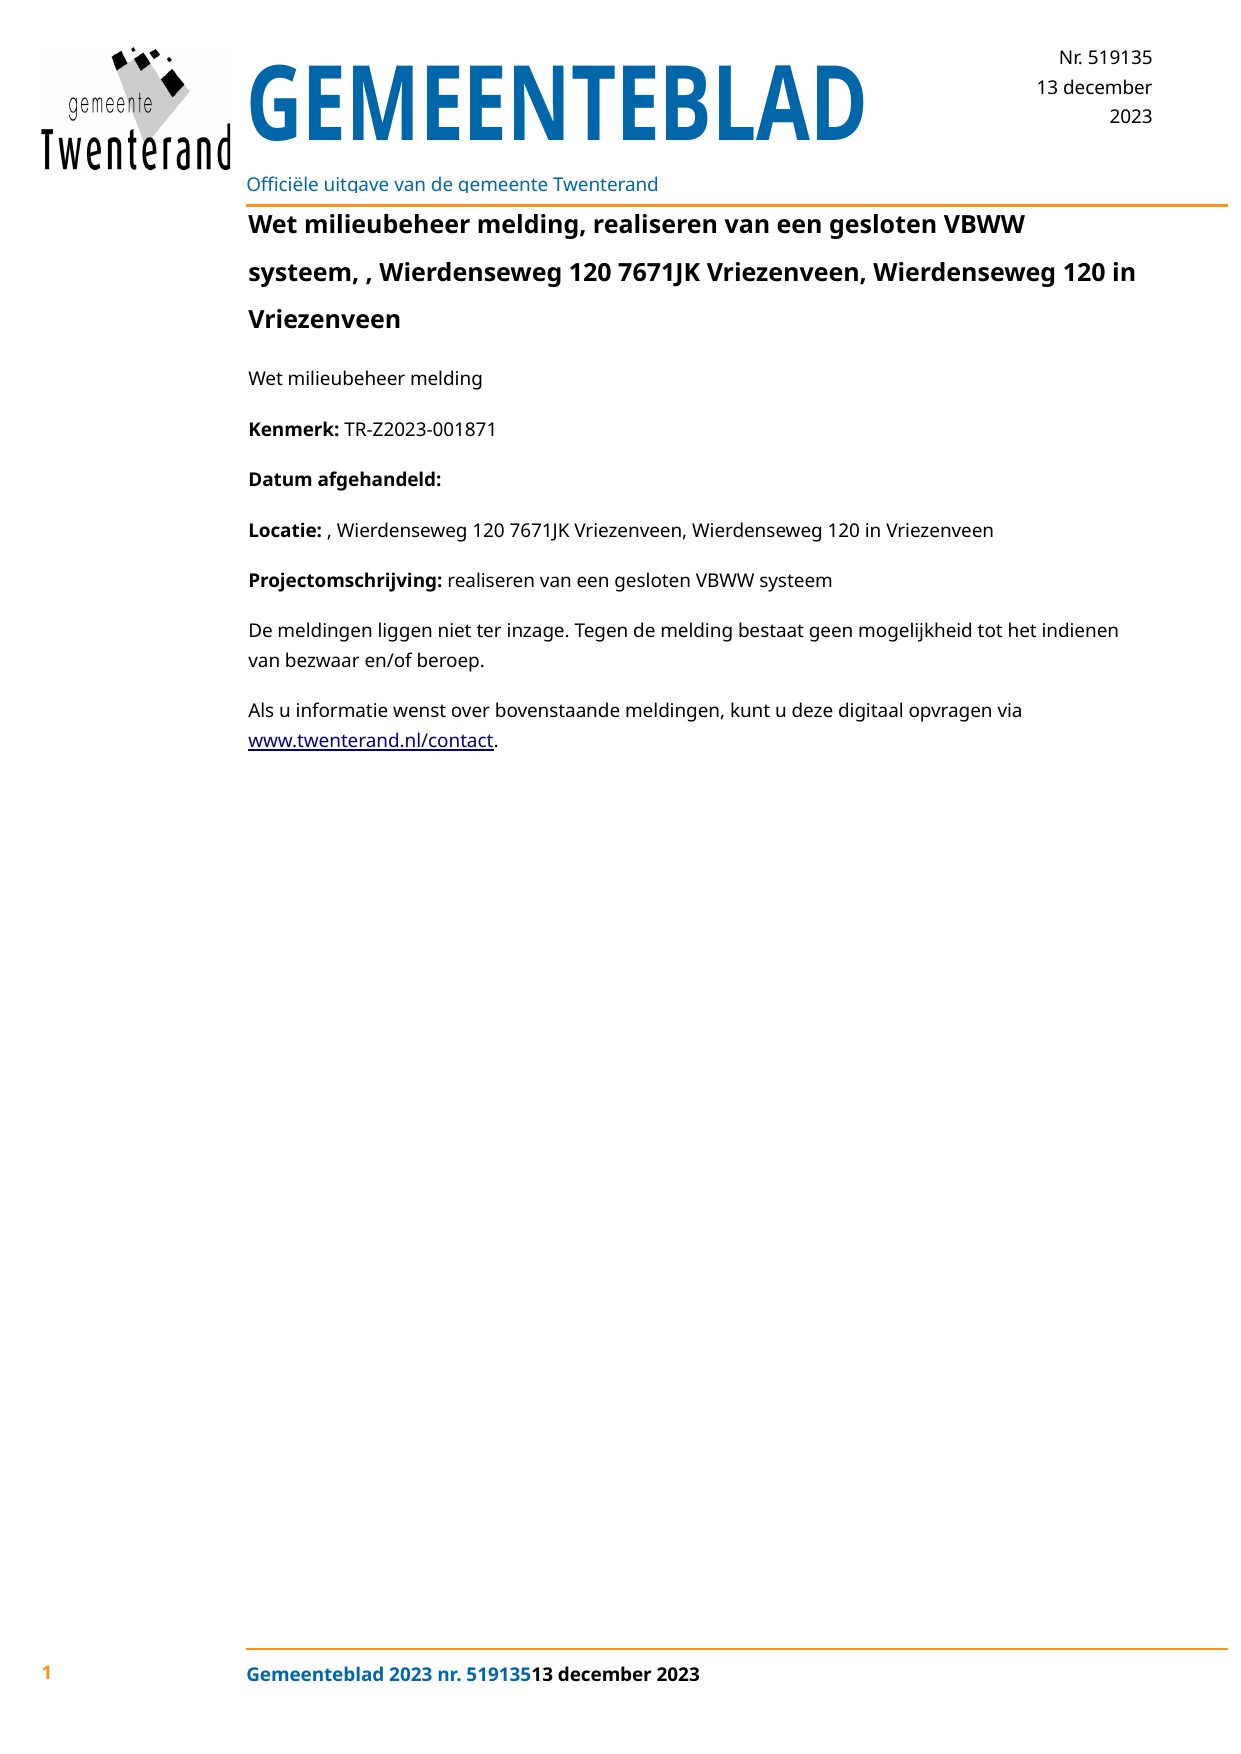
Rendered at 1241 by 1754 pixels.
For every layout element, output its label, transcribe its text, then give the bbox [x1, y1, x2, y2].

text De meldingen liggen niet ter inzage. Tegen de melding bestaat geen mogelijkheid tot het indienen van bezwaar en/of beroep. [248, 618, 1152, 673]
text Datum afgehandeld: [248, 466, 1152, 492]
text Wet milieubeheer melding, realiseren van een gesloten VBWW systeem, , Wierdenseweg 120 7671JK Vriezenveen, Wierdenseweg 120 in Vriezenveen [248, 207, 1152, 336]
text Projectomschrijving: realiseren van een gesloten VBWW systeem [248, 567, 1152, 593]
text Locatie: , Wierdenseweg 120 7671JK Vriezenveen, Wierdenseweg 120 in Vriezenveen [248, 517, 1152, 542]
text Wet milieubeheer melding [248, 366, 1152, 391]
picture [41, 47, 231, 172]
text Kenmerk: TR-Z2023-001871 [248, 416, 1152, 442]
text Als u informatie wenst over bovenstaande meldingen, kunt u deze digitaal opvragen via www.twenterand.nl/contact. [248, 698, 1152, 753]
